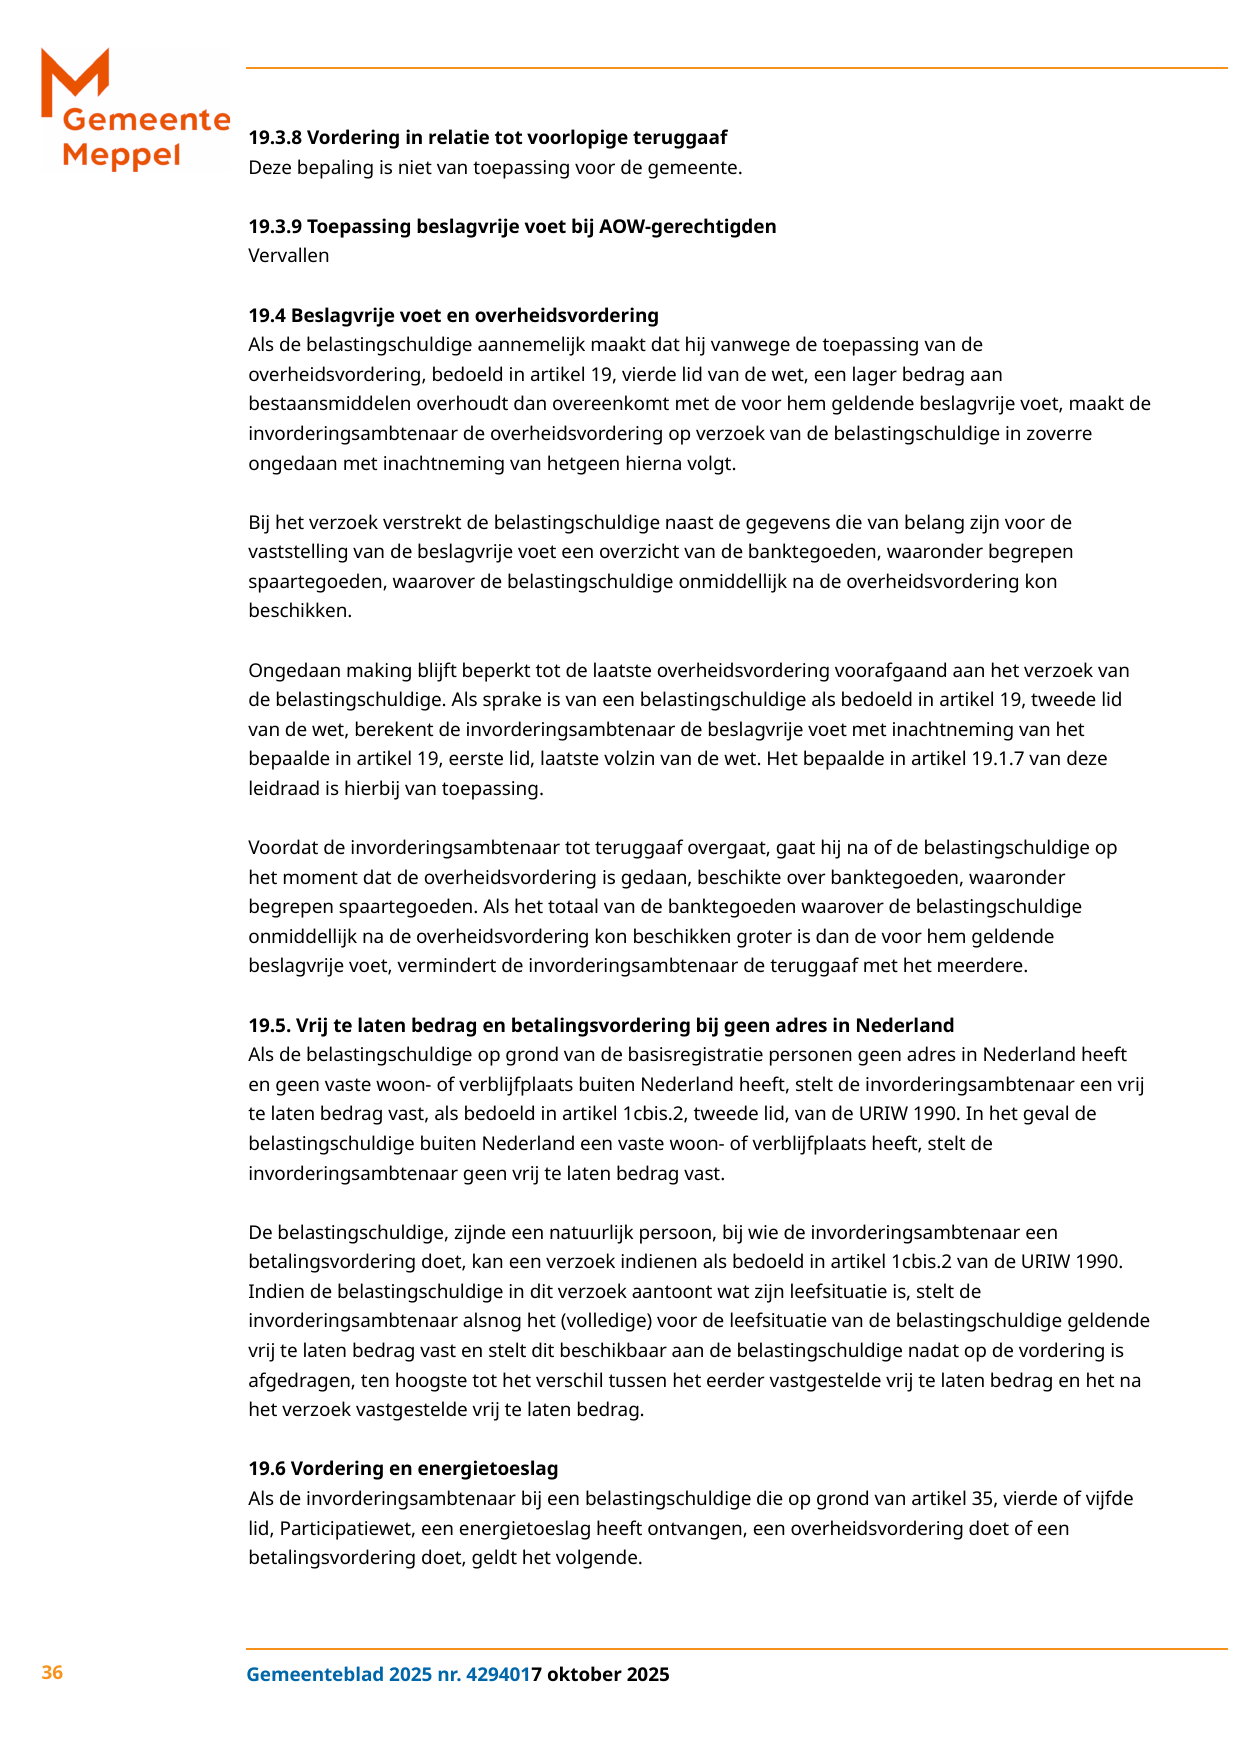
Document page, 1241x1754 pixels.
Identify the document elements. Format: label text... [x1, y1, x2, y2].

text Voordat de invorderingsambtenaar tot teruggaaf overgaat, gaat hij na of de belastingschuldige op het moment dat de overheidsvordering is gedaan, beschikte over banktegoeden, waaronder begrepen spaartegoeden. Als het totaal van de banktegoeden waarover de belastingschuldige onmiddellijk na de overheidsvordering kon beschikken groter is dan de voor hem geldende beslagvrije voet, vermindert de invorderingsambtenaar de teruggaaf met het meerdere. [248, 834, 1152, 978]
text 19.5. Vrij te laten bedrag en betalingsvordering bij geen adres in Nederland [248, 1012, 1152, 1038]
text Ongedaan making blijft beperkt tot de laatste overheidsvordering voorafgaand aan het verzoek van de belastingschuldige. Als sprake is van een belastingschuldige als bedoeld in artikel 19, tweede lid van de wet, berekent de invorderingsambtenaar de beslagvrije voet met inachtneming van het bepaalde in artikel 19, eerste lid, laatste volzin van de wet. Het bepaalde in artikel 19.1.7 van deze leidraad is hierbij van toepassing. [248, 657, 1152, 801]
text 19.3.8 Vordering in relatie tot voorlopige teruggaaf [248, 124, 1152, 150]
text De belastingschuldige, zijnde een natuurlijk persoon, bij wie de invorderingsambtenaar een betalingsvordering doet, kan een verzoek indienen als bedoeld in artikel 1cbis.2 van de URIW 1990. Indien de belastingschuldige in dit verzoek aantoont wat zijn leefsituatie is, stelt de invorderingsambtenaar alsnog het (volledige) voor de leefsituatie van de belastingschuldige geldende vrij te laten bedrag vast en stelt dit beschikbaar aan de belastingschuldige nadat op de vordering is afgedragen, ten hoogste tot het verschil tussen het eerder vastgestelde vrij te laten bedrag en het na het verzoek vastgestelde vrij te laten bedrag. [248, 1219, 1152, 1422]
text 19.4 Beslagvrije voet en overheidsvordering [248, 302, 1152, 328]
picture [41, 47, 231, 172]
text Deze bepaling is niet van toepassing voor de gemeente. [248, 154, 1152, 180]
text Als de belastingschuldige aannemelijk maakt dat hij vanwege de toepassing van de overheidsvordering, bedoeld in artikel 19, vierde lid van de wet, een lager bedrag aan bestaansmiddelen overhoudt dan overeenkomt met de voor hem geldende beslagvrije voet, maakt de invorderingsambtenaar de overheidsvordering op verzoek van de belastingschuldige in zoverre ongedaan met inachtneming van hetgeen hierna volgt. [248, 331, 1152, 476]
text Als de belastingschuldige op grond van de basisregistratie personen geen adres in Nederland heeft en geen vaste woon- of verblijfplaats buiten Nederland heeft, stelt de invorderingsambtenaar een vrij te laten bedrag vast, als bedoeld in artikel 1cbis.2, tweede lid, van de URIW 1990. In het geval de belastingschuldige buiten Nederland een vaste woon- of verblijfplaats heeft, stelt de invorderingsambtenaar geen vrij te laten bedrag vast. [248, 1041, 1152, 1186]
text Als de invorderingsambtenaar bij een belastingschuldige die op grond van artikel 35, vierde of vijfde lid, Participatiewet, een energietoeslag heeft ontvangen, een overheidsvordering doet of een betalingsvordering doet, geldt het volgende. [248, 1485, 1152, 1570]
text 19.6 Vordering en energietoeslag [248, 1456, 1152, 1481]
text Bij het verzoek verstrekt de belastingschuldige naast de gegevens die van belang zijn voor de vaststelling van de beslagvrije voet een overzicht van de banktegoeden, waaronder begrepen spaartegoeden, waarover de belastingschuldige onmiddellijk na de overheidsvordering kon beschikken. [248, 509, 1152, 623]
text 19.3.9 Toepassing beslagvrije voet bij AOW-gerechtigden [248, 213, 1152, 239]
text Vervallen [248, 243, 1152, 268]
